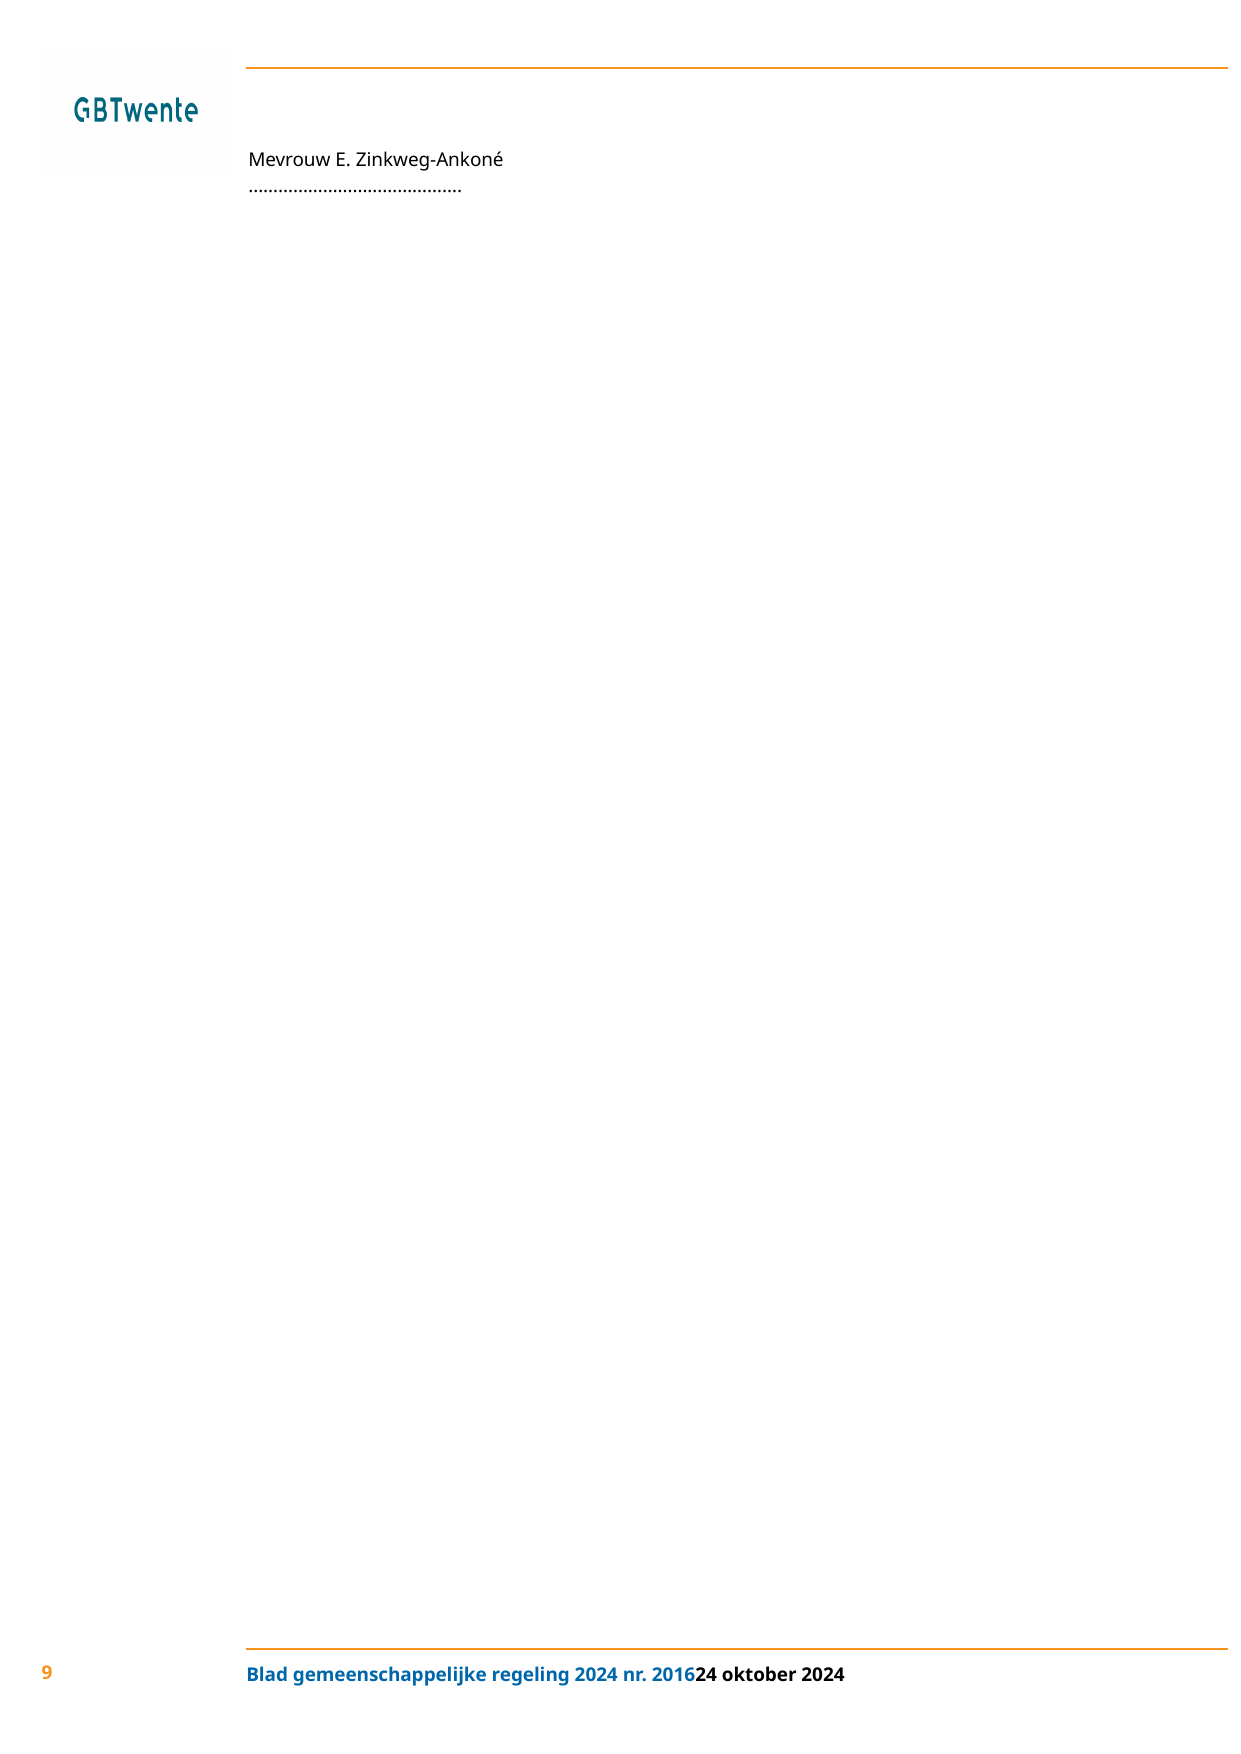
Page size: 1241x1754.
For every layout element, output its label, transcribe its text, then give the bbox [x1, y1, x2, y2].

text ……………………………………. [248, 172, 1152, 198]
picture [41, 47, 231, 172]
text Mevrouw E. Zinkweg-Ankoné [248, 146, 1152, 172]
